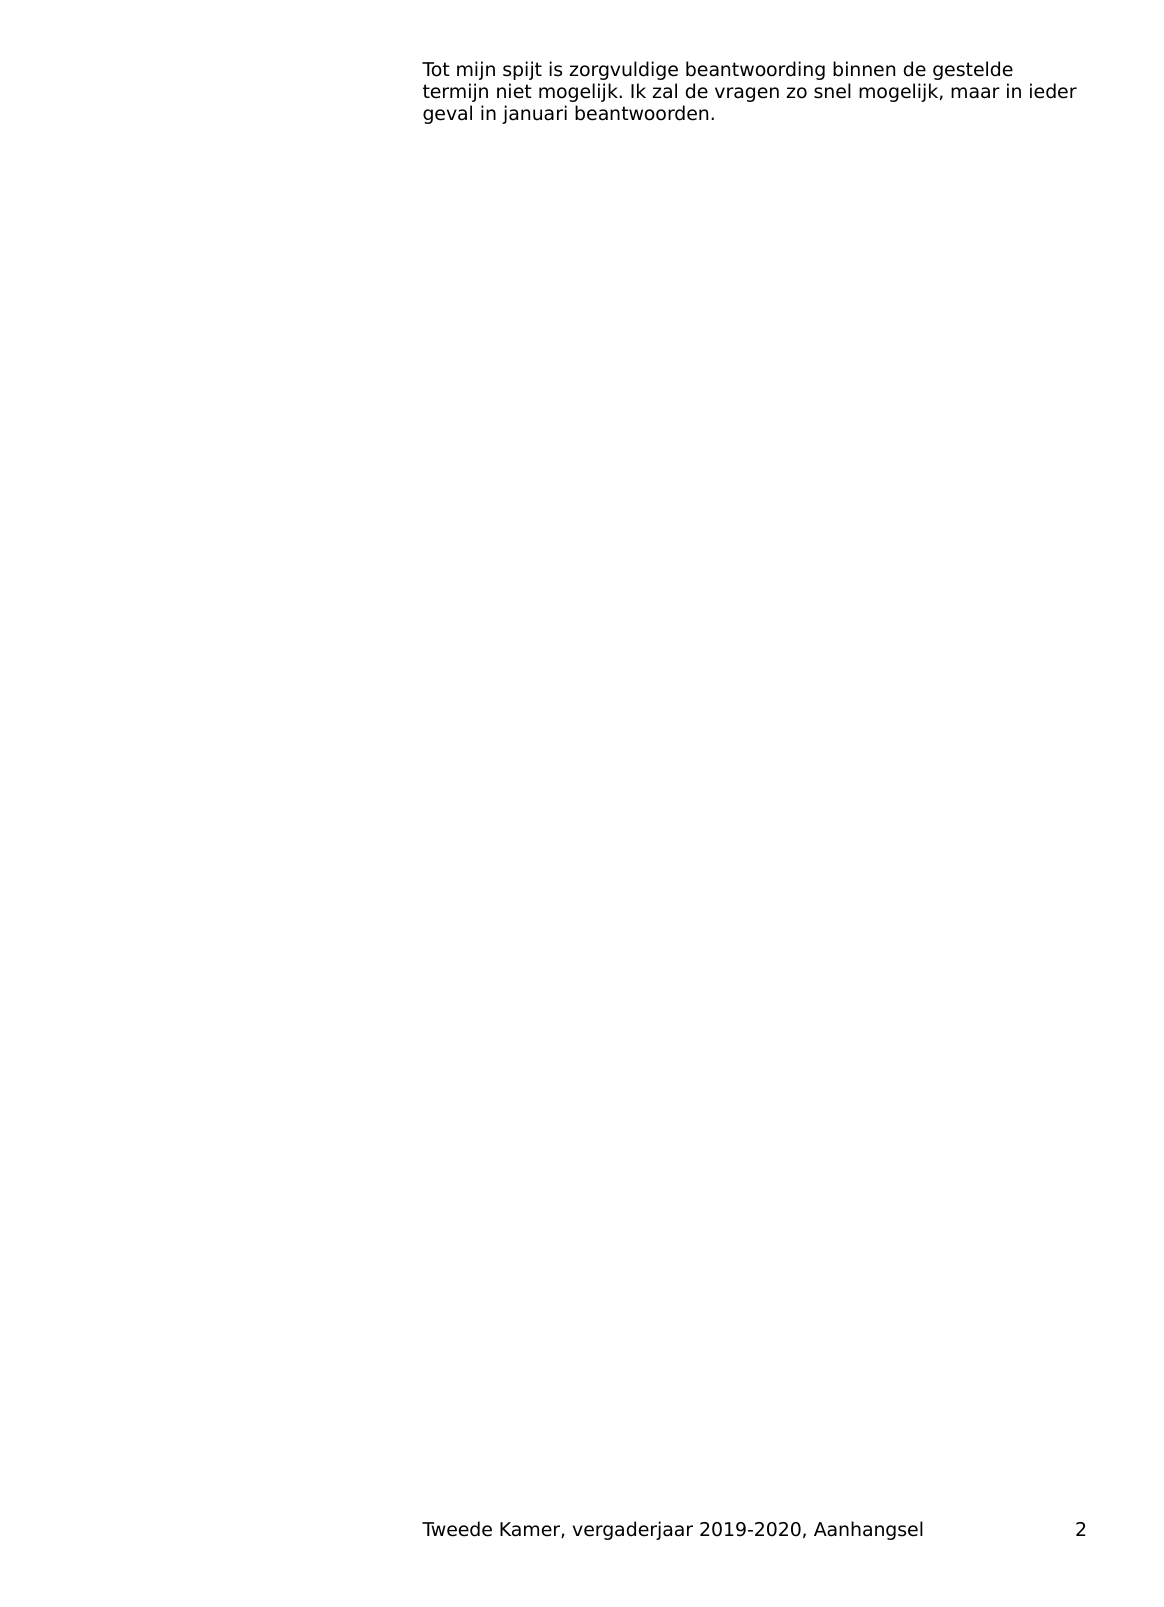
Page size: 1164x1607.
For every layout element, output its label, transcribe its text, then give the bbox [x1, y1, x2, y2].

text Tot mijn spijt is zorgvuldige beantwoording binnen de gestelde termijn niet mogelijk. Ik zal de vragen zo snel mogelijk, maar in ieder geval in januari beantwoorden. [422, 59, 1087, 125]
